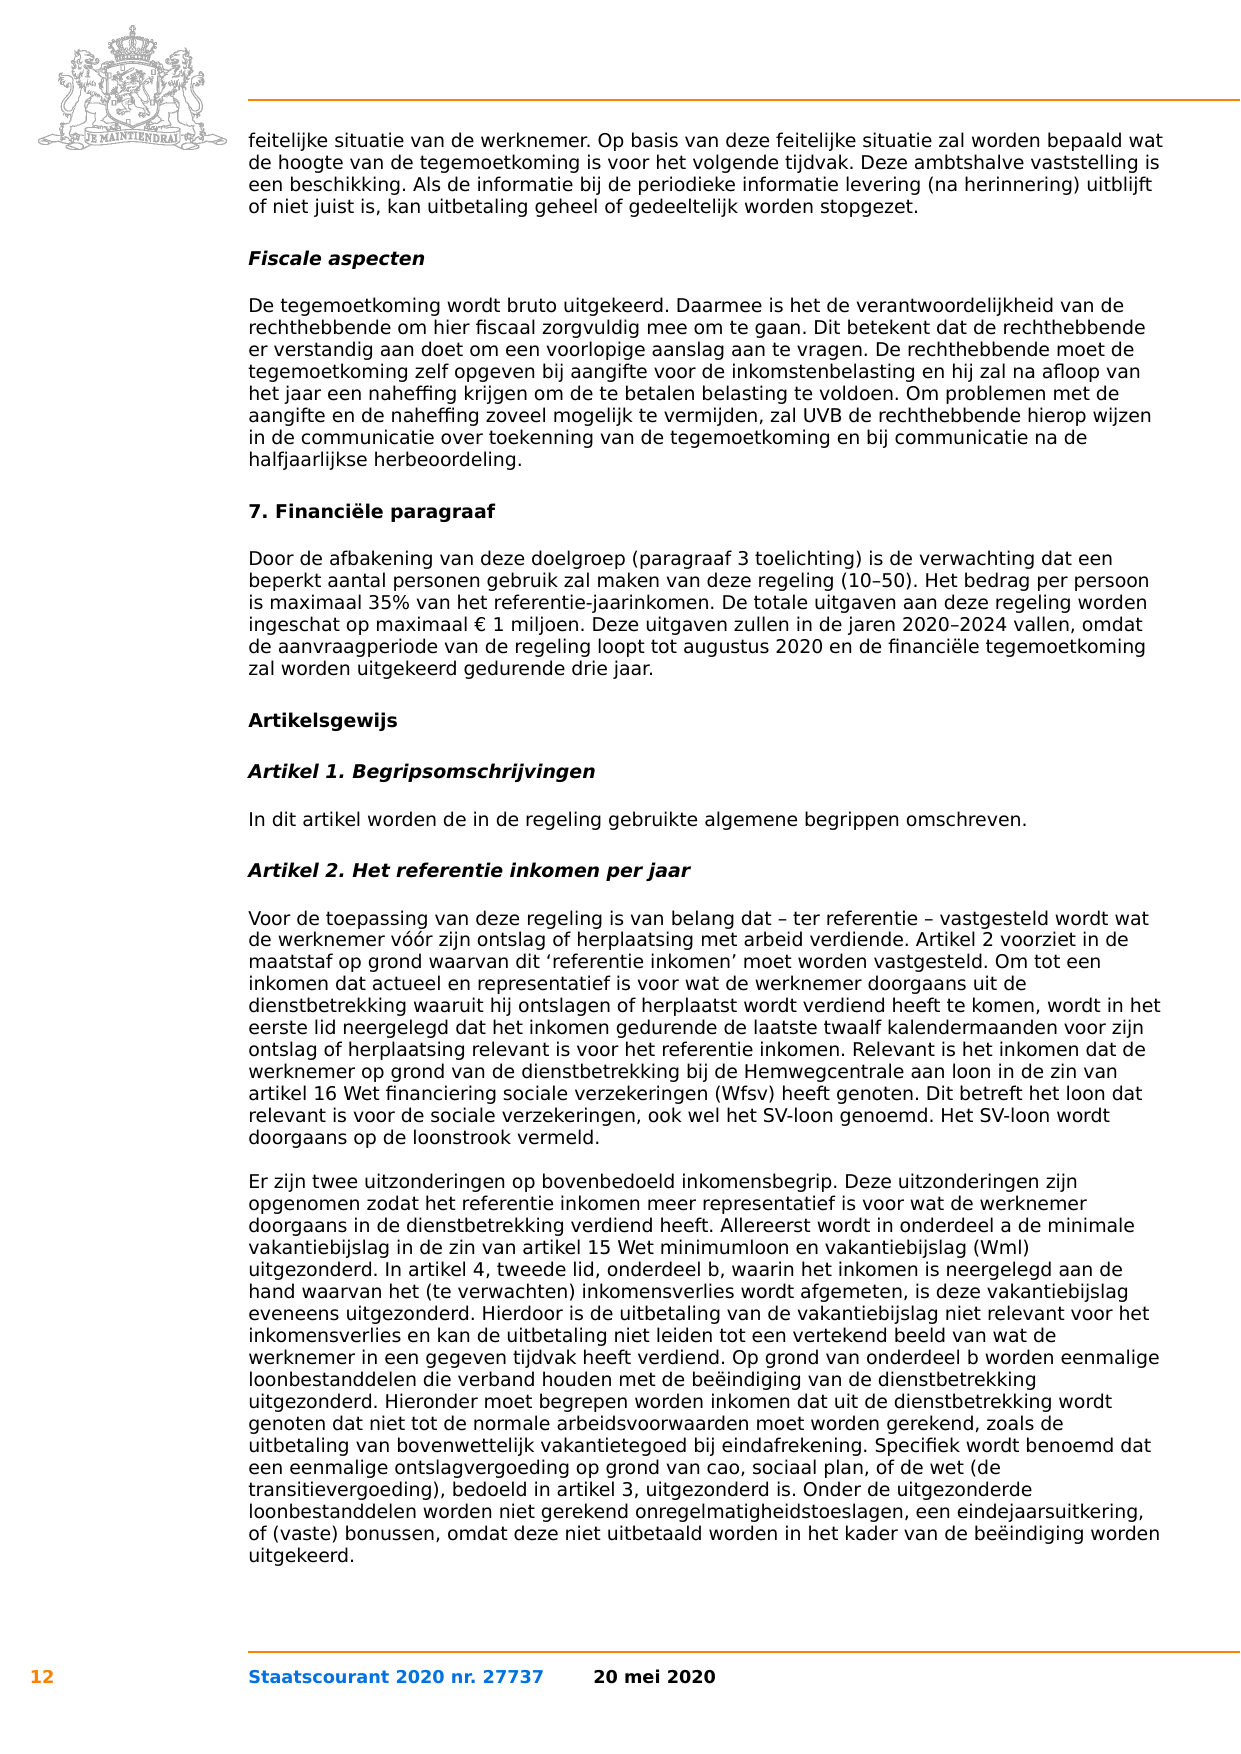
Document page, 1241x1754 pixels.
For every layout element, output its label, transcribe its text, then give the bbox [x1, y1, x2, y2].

subtitle 7. Financiële paragraaf [248, 501, 1163, 523]
text feitelijke situatie van de werknemer. Op basis van deze feitelijke situatie zal worden bepaald wat de hoogte van de tegemoetkoming is voor het volgende tijdvak. Deze ambtshalve vaststelling is een beschikking. Als de informatie bij de periodieke informatie levering (na herinnering) uitblijft of niet juist is, kan uitbetaling geheel of gedeeltelijk worden stopgezet. [248, 130, 1163, 218]
subtitle Fiscale aspecten [248, 248, 1163, 270]
text De tegemoetkoming wordt bruto uitgekeerd. Daarmee is het de verantwoordelijkheid van de rechthebbende om hier fiscaal zorgvuldig mee om te gaan. Dit betekent dat de rechthebbende er verstandig aan doet om een voorlopige aanslag aan te vragen. De rechthebbende moet de tegemoetkoming zelf opgeven bij aangifte voor de inkomstenbelasting en hij zal na afloop van het jaar een naheffing krijgen om de te betalen belasting te voldoen. Om problemen met de aangifte en de naheffing zoveel mogelijk te vermijden, zal UVB de rechthebbende hierop wijzen in de communicatie over toekenning van de tegemoetkoming en bij communicatie na de halfjaarlijkse herbeoordeling. [248, 295, 1163, 471]
subtitle Artikel 1. Begripsomschrijvingen [248, 761, 1163, 783]
text Voor de toepassing van deze regeling is van belang dat – ter referentie – vastgesteld wordt wat de werknemer vóór zijn ontslag of herplaatsing met arbeid verdiende. Artikel 2 voorziet in de maatstaf op grond waarvan dit ‘referentie inkomen’ moet worden vastgesteld. Om tot een inkomen dat actueel en representatief is voor wat de werknemer doorgaans uit de dienstbetrekking waaruit hij ontslagen of herplaatst wordt verdiend heeft te komen, wordt in het eerste lid neergelegd dat het inkomen gedurende de laatste twaalf kalendermaanden voor zijn ontslag of herplaatsing relevant is voor het referentie inkomen. Relevant is het inkomen dat de werknemer op grond van de dienstbetrekking bij de Hemwegcentrale aan loon in de zin van artikel 16 Wet financiering sociale verzekeringen (Wfsv) heeft genoten. Dit betreft het loon dat relevant is voor de sociale verzekeringen, ook wel het SV-loon genoemd. Het SV-loon wordt doorgaans op de loonstrook vermeld. [248, 907, 1163, 1149]
text Er zijn twee uitzonderingen op bovenbedoeld inkomensbegrip. Deze uitzonderingen zijn opgenomen zodat het referentie inkomen meer representatief is voor wat de werknemer doorgaans in de dienstbetrekking verdiend heeft. Allereerst wordt in onderdeel a de minimale vakantiebijslag in de zin van artikel 15 Wet minimumloon en vakantiebijslag (Wml) uitgezonderd. In artikel 4, tweede lid, onderdeel b, waarin het inkomen is neergelegd aan de hand waarvan het (te verwachten) inkomensverlies wordt afgemeten, is deze vakantiebijslag eveneens uitgezonderd. Hierdoor is de uitbetaling van de vakantiebijslag niet relevant voor het inkomensverlies en kan de uitbetaling niet leiden tot een vertekend beeld van wat de werknemer in een gegeven tijdvak heeft verdiend. Op grond van onderdeel b worden eenmalige loonbestanddelen die verband houden met de beëindiging van de dienstbetrekking uitgezonderd. Hieronder moet begrepen worden inkomen dat uit de dienstbetrekking wordt genoten dat niet tot de normale arbeidsvoorwaarden moet worden gerekend, zoals de uitbetaling van bovenwettelijk vakantietegoed bij eindafrekening. Specifiek wordt benoemd dat een eenmalige ontslagvergoeding op grond van cao, sociaal plan, of de wet (de transitievergoeding), bedoeld in artikel 3, uitgezonderd is. Onder de uitgezonderde loonbestanddelen worden niet gerekend onregelmatigheidstoeslagen, een eindejaarsuitkering, of (vaste) bonussen, omdat deze niet uitbetaald worden in het kader van de beëindiging worden uitgekeerd. [248, 1171, 1163, 1567]
text Door de afbakening van deze doelgroep (paragraaf 3 toelichting) is de verwachting dat een beperkt aantal personen gebruik zal maken van deze regeling (10–50). Het bedrag per persoon is maximaal 35% van het referentie-jaarinkomen. De totale uitgaven aan deze regeling worden ingeschat op maximaal € 1 miljoen. Deze uitgaven zullen in de jaren 2020–2024 vallen, omdat de aanvraagperiode van de regeling loopt tot augustus 2020 en de financiële tegemoetkoming zal worden uitgekeerd gedurende drie jaar. [248, 548, 1163, 679]
picture [38, 25, 227, 150]
text In dit artikel worden de in de regeling gebruikte algemene begrippen omschreven. [248, 808, 1163, 830]
subtitle Artikel 2. Het referentie inkomen per jaar [248, 860, 1163, 882]
subtitle Artikelsgewijs [248, 709, 1163, 731]
